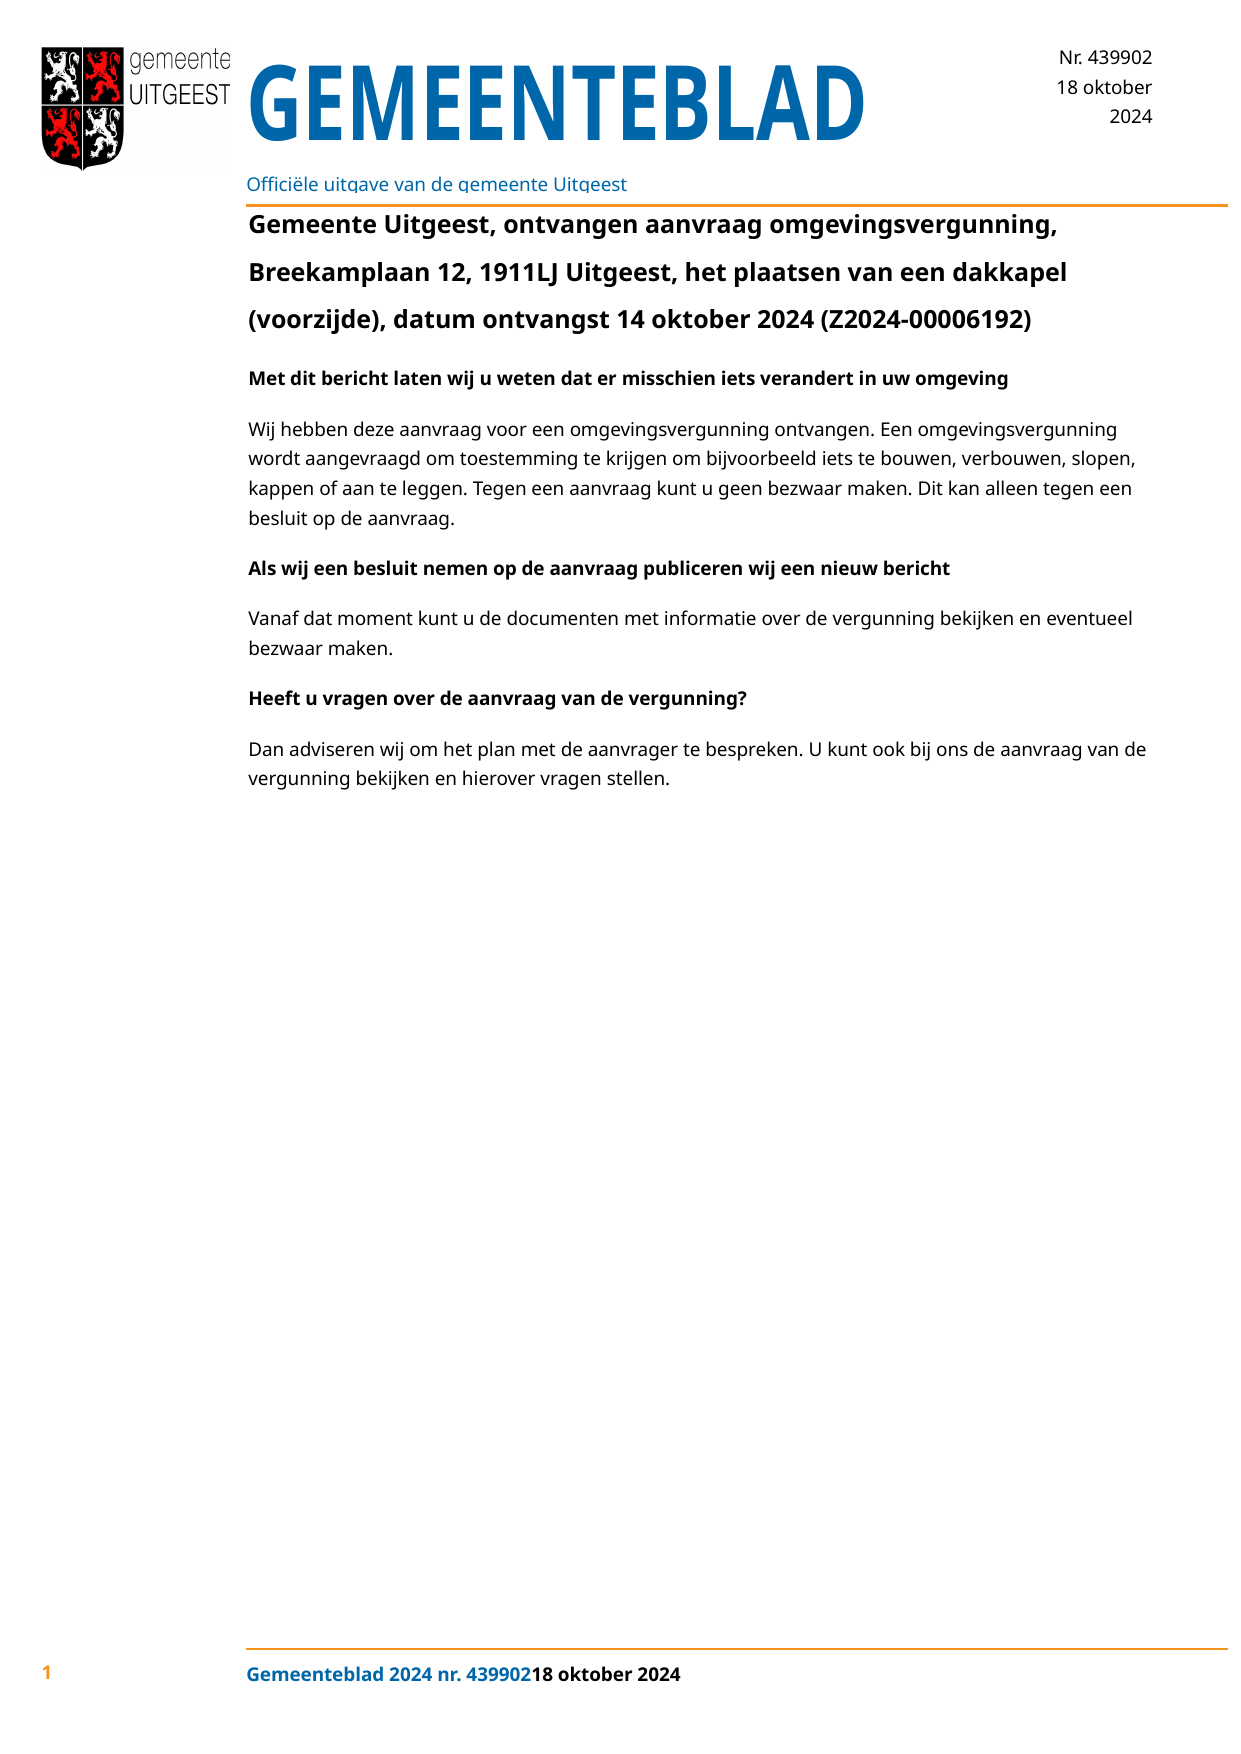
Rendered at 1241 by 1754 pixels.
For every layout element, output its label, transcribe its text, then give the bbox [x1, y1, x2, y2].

text Vanaf dat moment kunt u de documenten met informatie over de vergunning bekijken en eventueel bezwaar maken. [248, 606, 1152, 661]
text Heeft u vragen over de aanvraag van de vergunning? [248, 686, 1152, 711]
text Met dit bericht laten wij u weten dat er misschien iets verandert in uw omgeving [248, 366, 1152, 391]
text Wij hebben deze aanvraag voor een omgevingsvergunning ontvangen. Een omgevingsvergunning wordt aangevraagd om toestemming te krijgen om bijvoorbeeld iets te bouwen, verbouwen, slopen, kappen of aan te leggen. Tegen een aanvraag kunt u geen bezwaar maken. Dit kan alleen tegen een besluit op de aanvraag. [248, 416, 1152, 530]
text Als wij een besluit nemen op de aanvraag publiceren wij een nieuw bericht [248, 555, 1152, 581]
text Dan adviseren wij om het plan met de aanvrager te bespreken. U kunt ook bij ons de aanvraag van de vergunning bekijken en hierover vragen stellen. [248, 736, 1152, 791]
picture [41, 47, 231, 172]
text Gemeente Uitgeest, ontvangen aanvraag omgevingsvergunning, Breekamplaan 12, 1911LJ Uitgeest, het plaatsen van een dakkapel (voorzijde), datum ontvangst 14 oktober 2024 (Z2024-00006192) [248, 207, 1152, 336]
